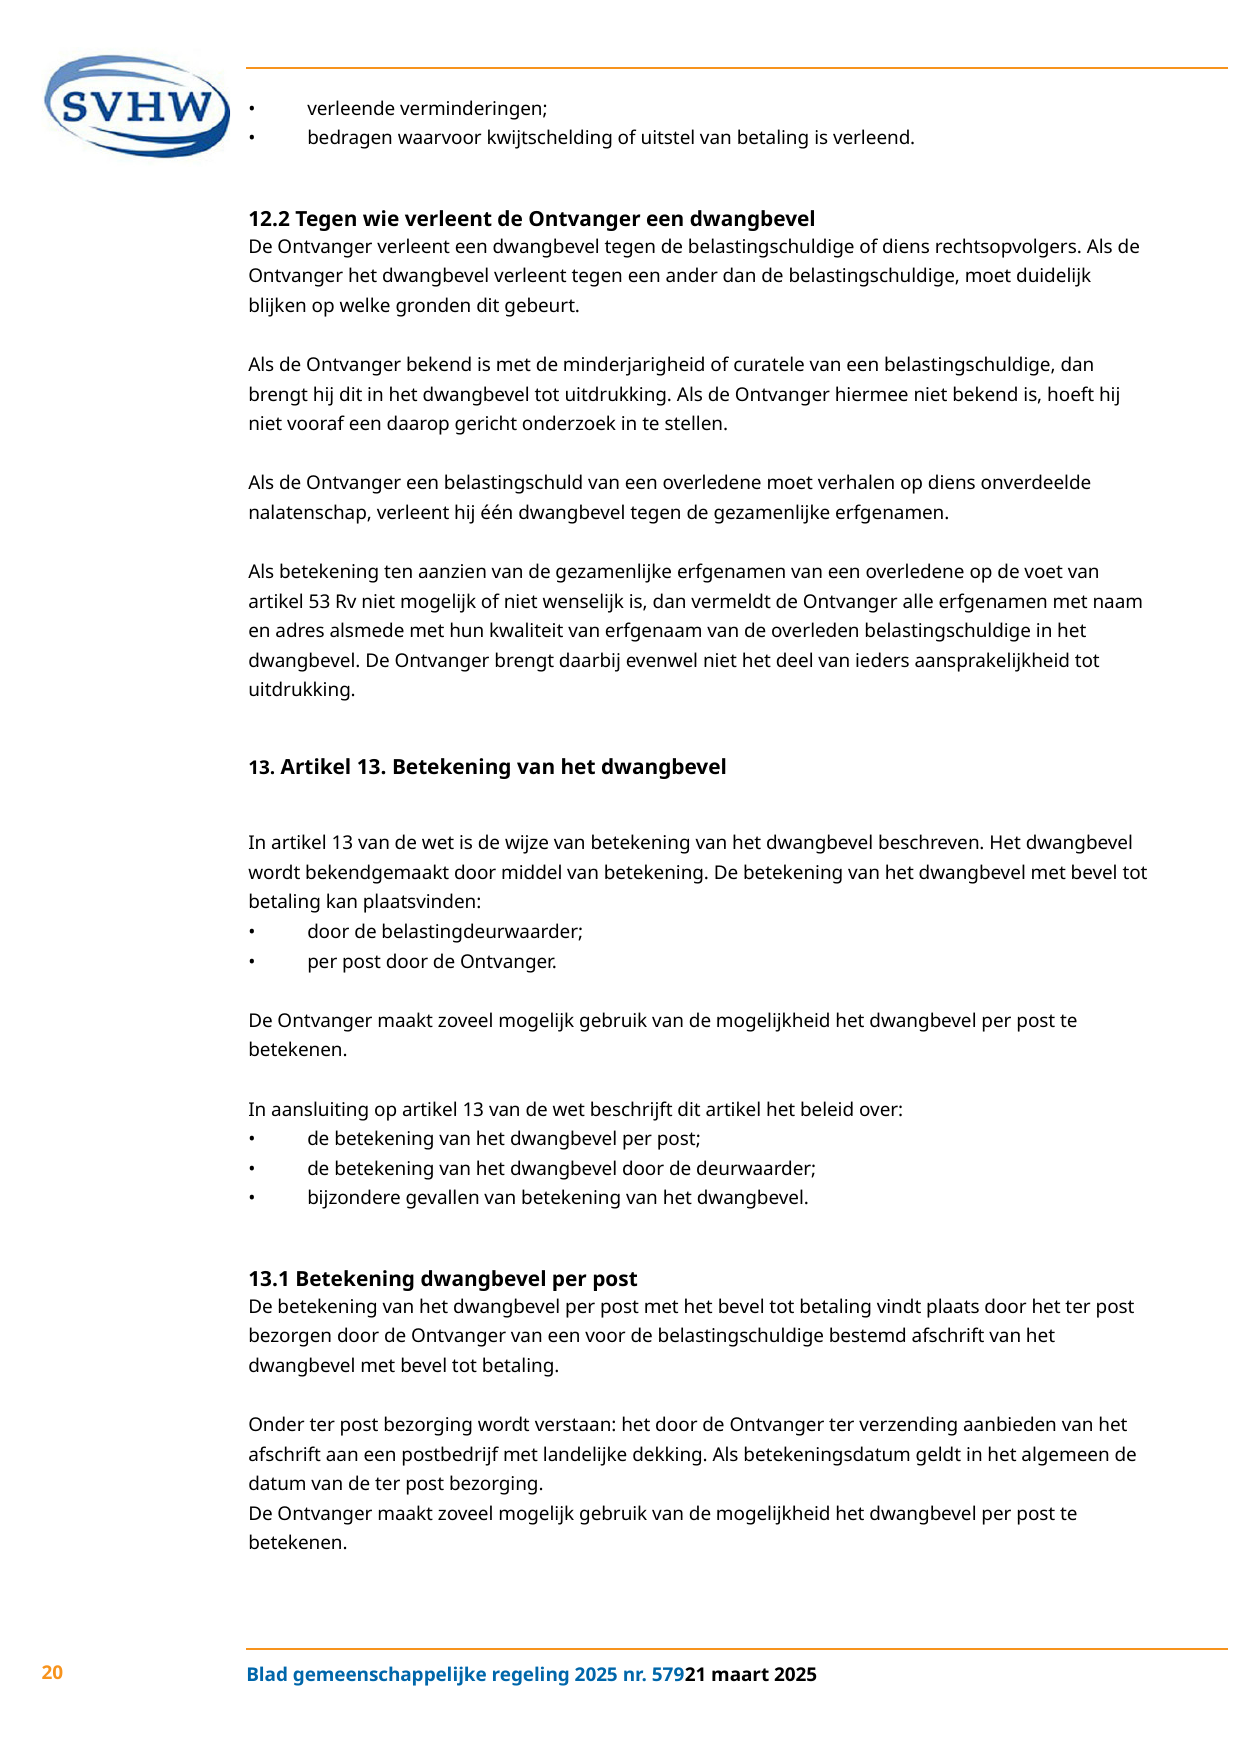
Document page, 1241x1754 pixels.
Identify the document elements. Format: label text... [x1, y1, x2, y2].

text Als de Ontvanger een belastingschuld van een overledene moet verhalen op diens onverdeelde nalatenschap, verleent hij één dwangbevel tegen de gezamenlijke erfgenamen. [248, 469, 1152, 525]
list door de belastingdeurwaarder; [248, 918, 1152, 944]
list de betekening van het dwangbevel per post; [248, 1125, 1152, 1151]
text De Ontvanger maakt zoveel mogelijk gebruik van de mogelijkheid het dwangbevel per post te betekenen. [248, 1007, 1152, 1062]
picture [41, 47, 231, 172]
text De Ontvanger maakt zoveel mogelijk gebruik van de mogelijkheid het dwangbevel per post te betekenen. [248, 1500, 1152, 1555]
list bedragen waarvoor kwijtschelding of uitstel van betaling is verleend. [248, 124, 1152, 150]
text 13. Artikel 13. Betekening van het dwangbevel [248, 752, 1152, 780]
text In artikel 13 van de wet is de wijze van betekening van het dwangbevel beschreven. Het dwangbevel wordt bekendgemaakt door middel van betekening. De betekening van het dwangbevel met bevel tot betaling kan plaatsvinden: [248, 829, 1152, 914]
list verleende verminderingen; [248, 95, 1152, 121]
list per post door de Ontvanger. [248, 948, 1152, 973]
text De Ontvanger verleent een dwangbevel tegen de belastingschuldige of diens rechtsopvolgers. Als de Ontvanger het dwangbevel verleent tegen een ander dan de belastingschuldige, moet duidelijk blijken op welke gronden dit gebeurt. [248, 233, 1152, 318]
text Als de Ontvanger bekend is met de minderjarigheid of curatele van een belastingschuldige, dan brengt hij dit in het dwangbevel tot uitdrukking. Als de Ontvanger hiermee niet bekend is, hoeft hij niet vooraf een daarop gericht onderzoek in te stellen. [248, 351, 1152, 436]
list bijzondere gevallen van betekening van het dwangbevel. [248, 1184, 1152, 1210]
text 12.2 Tegen wie verleent de Ontvanger een dwangbevel [248, 204, 1152, 233]
text Onder ter post bezorging wordt verstaan: het door de Ontvanger ter verzending aanbieden van het afschrift aan een postbedrijf met landelijke dekking. Als betekeningsdatum geldt in het algemeen de datum van de ter post bezorging. [248, 1411, 1152, 1496]
text 13.1 Betekening dwangbevel per post [248, 1264, 1152, 1293]
text In aansluiting op artikel 13 van de wet beschrijft dit artikel het beleid over: [248, 1096, 1152, 1121]
text De betekening van het dwangbevel per post met het bevel tot betaling vindt plaats door het ter post bezorgen door de Ontvanger van een voor de belastingschuldige bestemd afschrift van het dwangbevel met bevel tot betaling. [248, 1293, 1152, 1378]
text Als betekening ten aanzien van de gezamenlijke erfgenamen van een overledene op de voet van artikel 53 Rv niet mogelijk of niet wenselijk is, dan vermeldt de Ontvanger alle erfgenamen met naam en adres alsmede met hun kwaliteit van erfgenaam van de overleden belastingschuldige in het dwangbevel. De Ontvanger brengt daarbij evenwel niet het deel van ieders aansprakelijkheid tot uitdrukking. [248, 558, 1152, 702]
list de betekening van het dwangbevel door de deurwaarder; [248, 1155, 1152, 1181]
